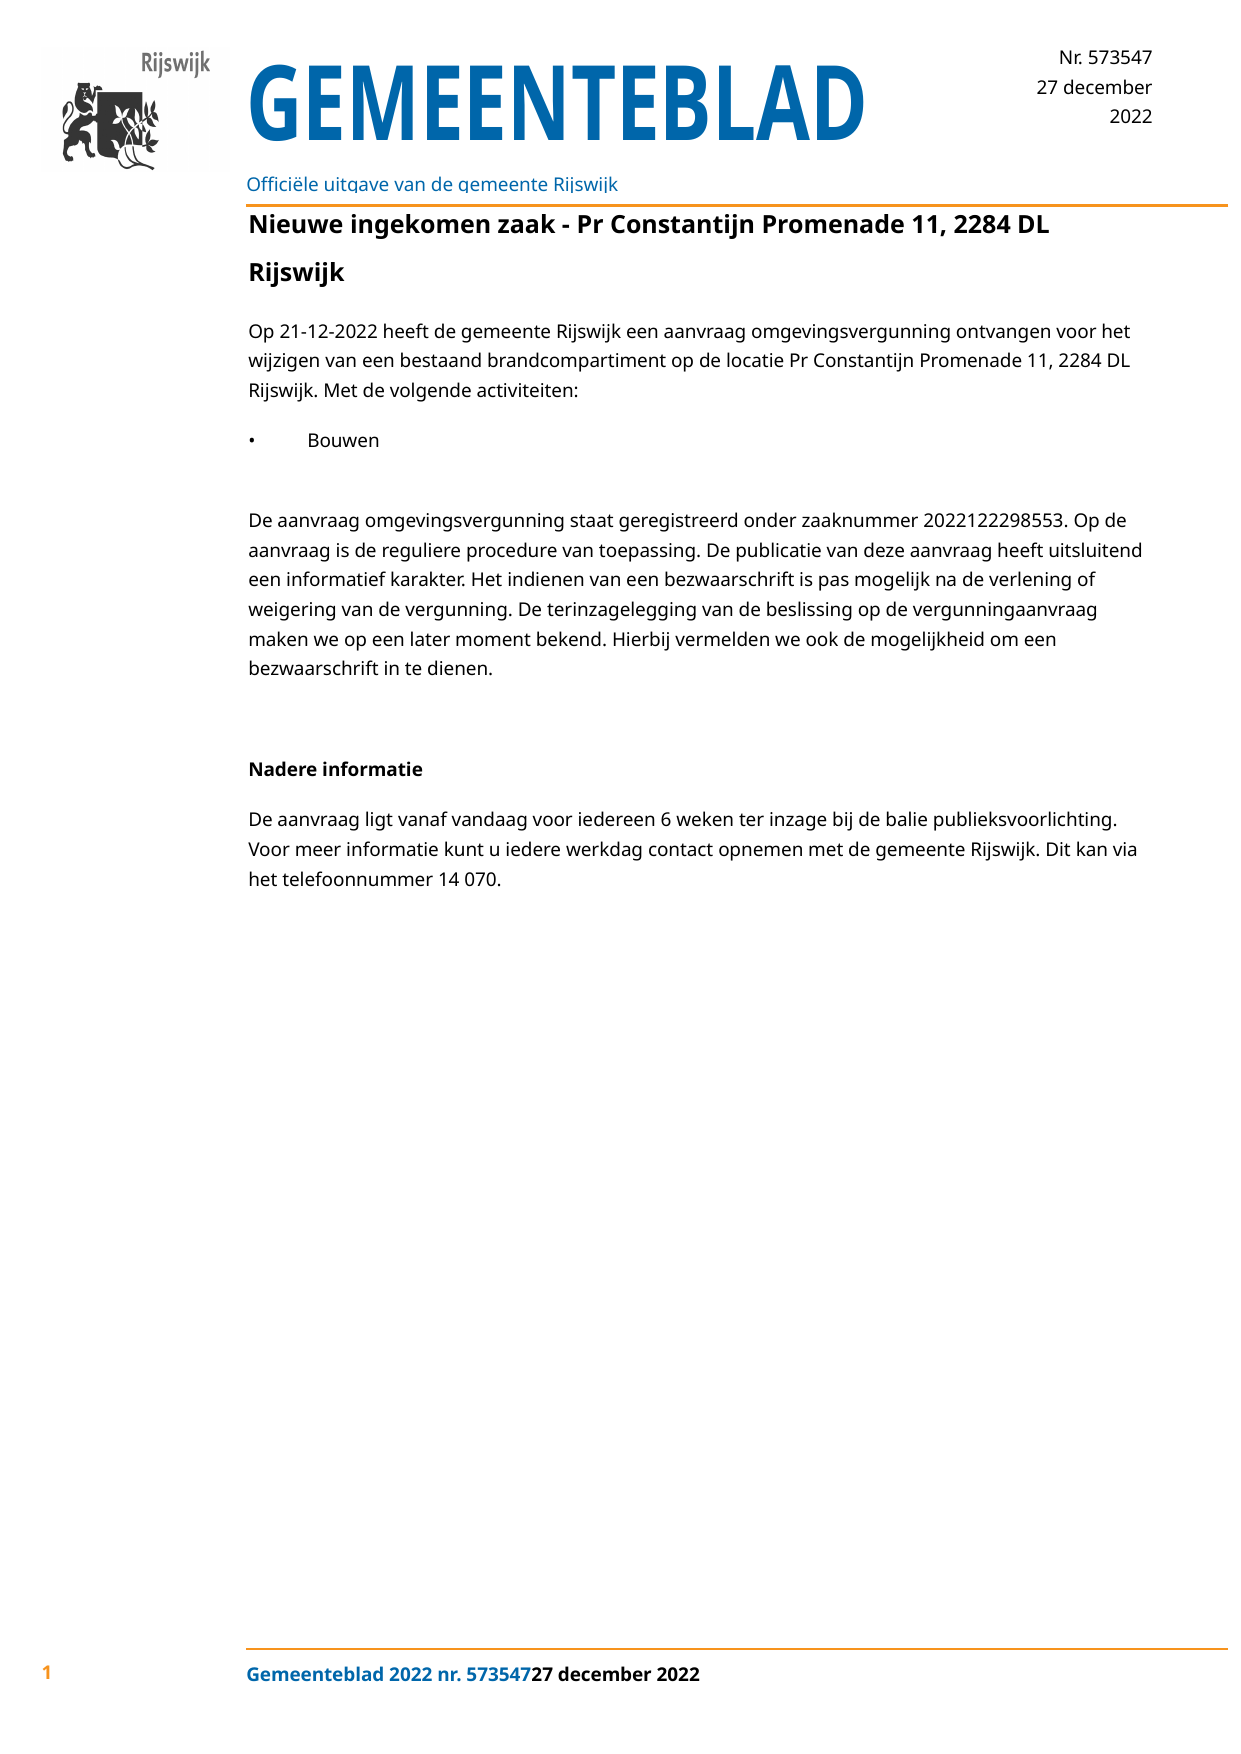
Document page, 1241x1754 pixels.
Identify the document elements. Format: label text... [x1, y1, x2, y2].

text Op 21-12-2022 heeft de gemeente Rijswijk een aanvraag omgevingsvergunning ontvangen voor het wijzigen van een bestaand brandcompartiment op de locatie Pr Constantijn Promenade 11, 2284 DL Rijswijk. Met de volgende activiteiten: [248, 318, 1152, 403]
picture [41, 47, 231, 172]
text Nadere informatie [248, 756, 1152, 782]
list Bouwen [248, 427, 1152, 453]
text De aanvraag ligt vanaf vandaag voor iedereen 6 weken ter inzage bij de balie publieksvoorlichting. Voor meer informatie kunt u iedere werkdag contact opnemen met de gemeente Rijswijk. Dit kan via het telefoonnummer 14 070. [248, 807, 1152, 892]
text Nieuwe ingekomen zaak - Pr Constantijn Promenade 11, 2284 DL Rijswijk [248, 207, 1152, 288]
text De aanvraag omgevingsvergunning staat geregistreerd onder zaaknummer 2022122298553. Op de aanvraag is de reguliere procedure van toepassing. De publicatie van deze aanvraag heeft uitsluitend een informatief karakter. Het indienen van een bezwaarschrift is pas mogelijk na de verlening of weigering van de vergunning. De terinzagelegging van de beslissing op de vergunningaanvraag maken we op een later moment bekend. Hierbij vermelden we ook de mogelijkheid om een bezwaarschrift in te dienen. [248, 507, 1152, 681]
